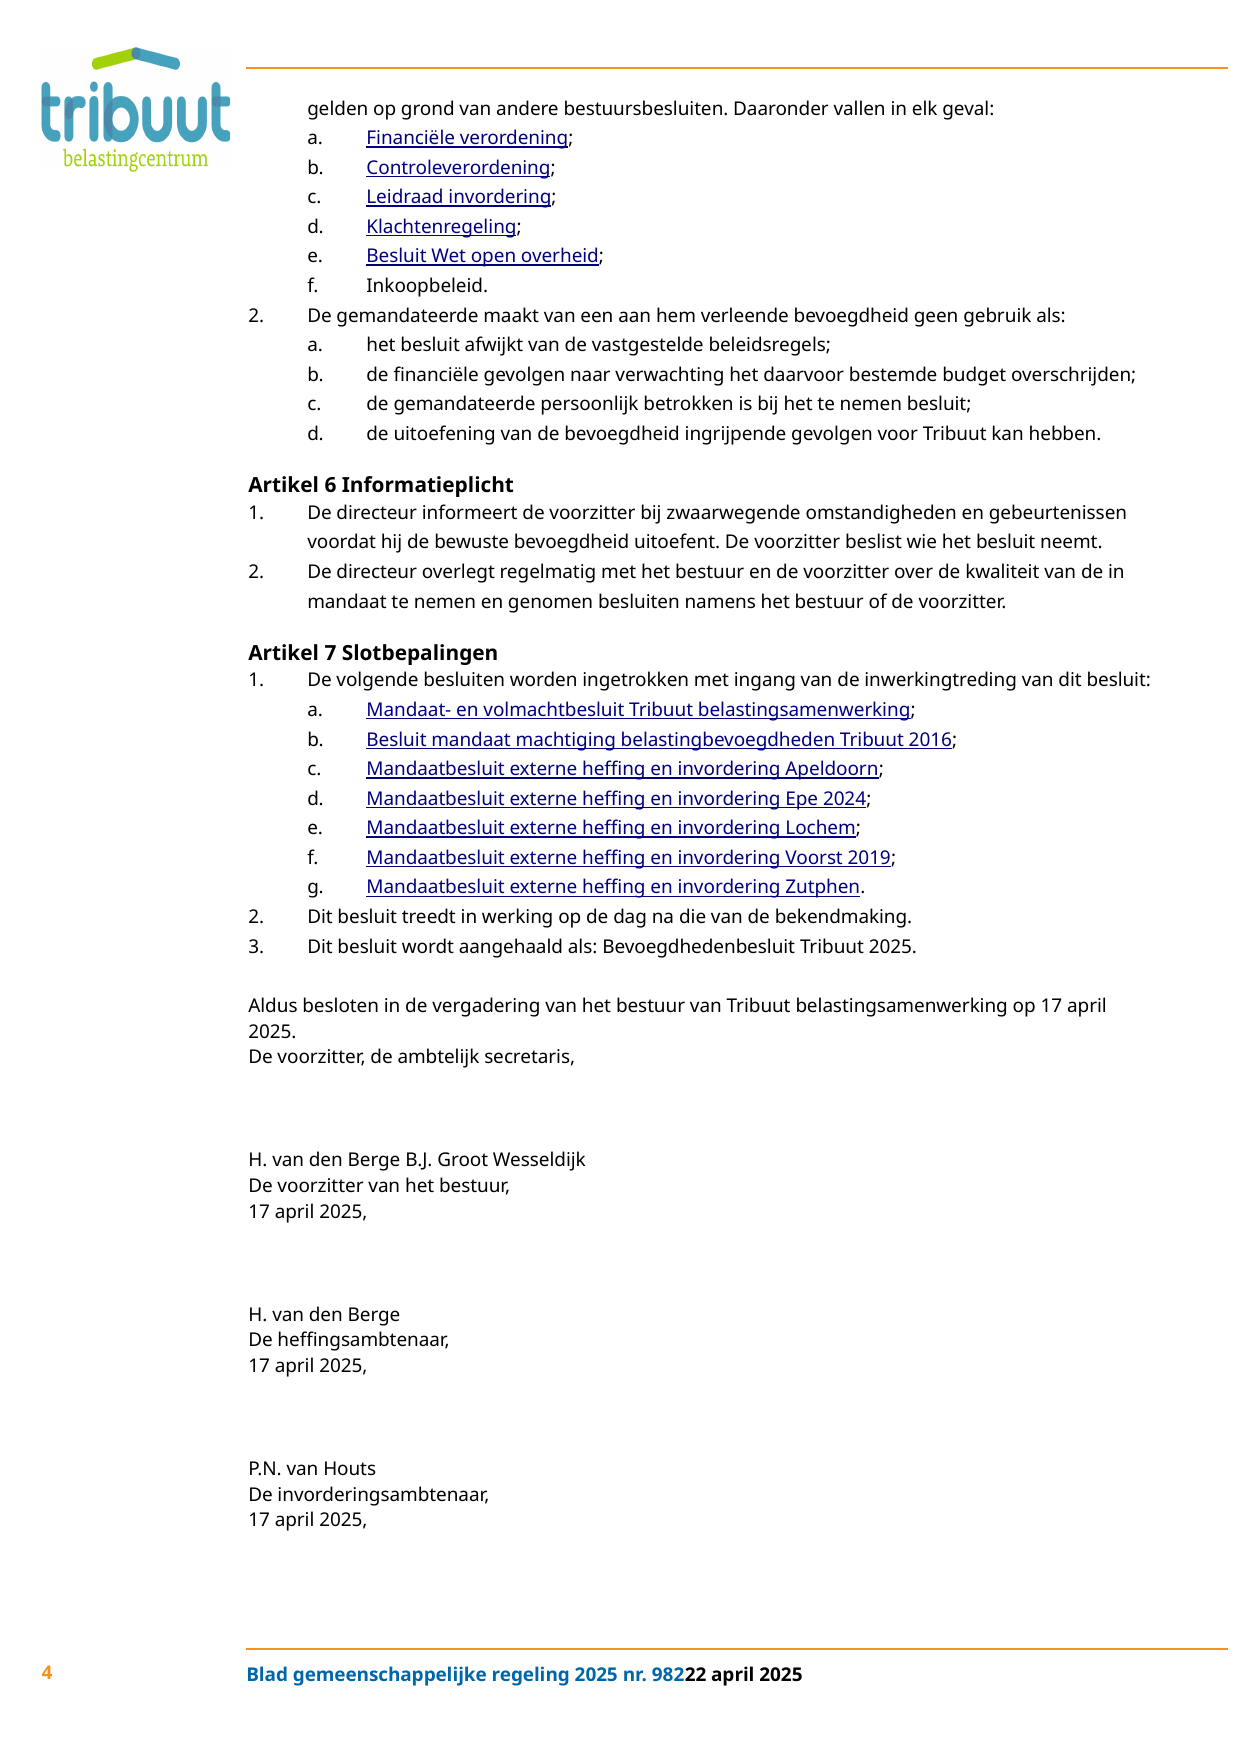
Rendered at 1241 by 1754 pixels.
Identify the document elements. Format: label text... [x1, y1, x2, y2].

text H. van den Berge [248, 1301, 1152, 1327]
list Mandaatbesluit externe heffing en invordering Epe 2024; [307, 785, 1152, 811]
list Dit besluit treedt in werking op de dag na die van de bekendmaking. [248, 903, 1152, 929]
list Dit besluit wordt aangehaald als: Bevoegdhedenbesluit Tribuut 2025. [248, 933, 1152, 959]
list De directeur overlegt regelmatig met het bestuur en de voorzitter over de kwaliteit van de in mandaat te nemen en genomen besluiten namens het bestuur of de voorzitter. [248, 558, 1152, 613]
list de gemandateerde persoonlijk betrokken is bij het te nemen besluit; [307, 391, 1152, 416]
list de uitoefening van de bevoegdheid ingrijpende gevolgen voor Tribuut kan hebben. [307, 420, 1152, 446]
text 17 april 2025, [248, 1507, 1152, 1532]
list De gemandateerde maakt van een aan hem verleende bevoegdheid geen gebruik als: [248, 302, 1152, 328]
list Financiële verordening; [307, 124, 1152, 150]
list Besluit Wet open overheid; [307, 243, 1152, 268]
list gelden op grond van andere bestuursbesluiten. Daaronder vallen in elk geval: [248, 95, 1152, 121]
text Artikel 6 Informatieplicht [248, 471, 1152, 499]
text De heffingsambtenaar, [248, 1327, 1152, 1352]
text 17 april 2025, [248, 1198, 1152, 1224]
list het besluit afwijkt van de vastgestelde beleidsregels; [307, 331, 1152, 357]
text De voorzitter, de ambtelijk secretaris, [248, 1043, 1152, 1069]
picture [41, 47, 231, 172]
list Besluit mandaat machtiging belastingbevoegdheden Tribuut 2016; [307, 726, 1152, 752]
list Mandaat- en volmachtbesluit Tribuut belastingsamenwerking; [307, 696, 1152, 722]
list Mandaatbesluit externe heffing en invordering Lochem; [307, 814, 1152, 840]
text H. van den Berge B.J. Groot Wesseldijk [248, 1146, 1152, 1172]
text P.N. van Houts [248, 1455, 1152, 1481]
list De volgende besluiten worden ingetrokken met ingang van de inwerkingtreding van dit besluit: [248, 667, 1152, 692]
text De voorzitter van het bestuur, [248, 1172, 1152, 1198]
text 17 april 2025, [248, 1352, 1152, 1378]
list Leidraad invordering; [307, 183, 1152, 209]
list Controleverordening; [307, 154, 1152, 180]
text De invorderingsambtenaar, [248, 1481, 1152, 1507]
list Klachtenregeling; [307, 213, 1152, 239]
list Mandaatbesluit externe heffing en invordering Apeldoorn; [307, 755, 1152, 781]
list Inkoopbeleid. [307, 272, 1152, 298]
list de financiële gevolgen naar verwachting het daarvoor bestemde budget overschrijden; [307, 361, 1152, 387]
list De directeur informeert de voorzitter bij zwaarwegende omstandigheden en gebeurtenissen voordat hij de bewuste bevoegdheid uitoefent. De voorzitter beslist wie het besluit neemt. [248, 499, 1152, 554]
text Artikel 7 Slotbepalingen [248, 638, 1152, 667]
text Aldus besloten in de vergadering van het bestuur van Tribuut belastingsamenwerking op 17 april 2025. [248, 992, 1152, 1043]
list Mandaatbesluit externe heffing en invordering Voorst 2019; [307, 844, 1152, 870]
list Mandaatbesluit externe heffing en invordering Zutphen. [307, 874, 1152, 899]
